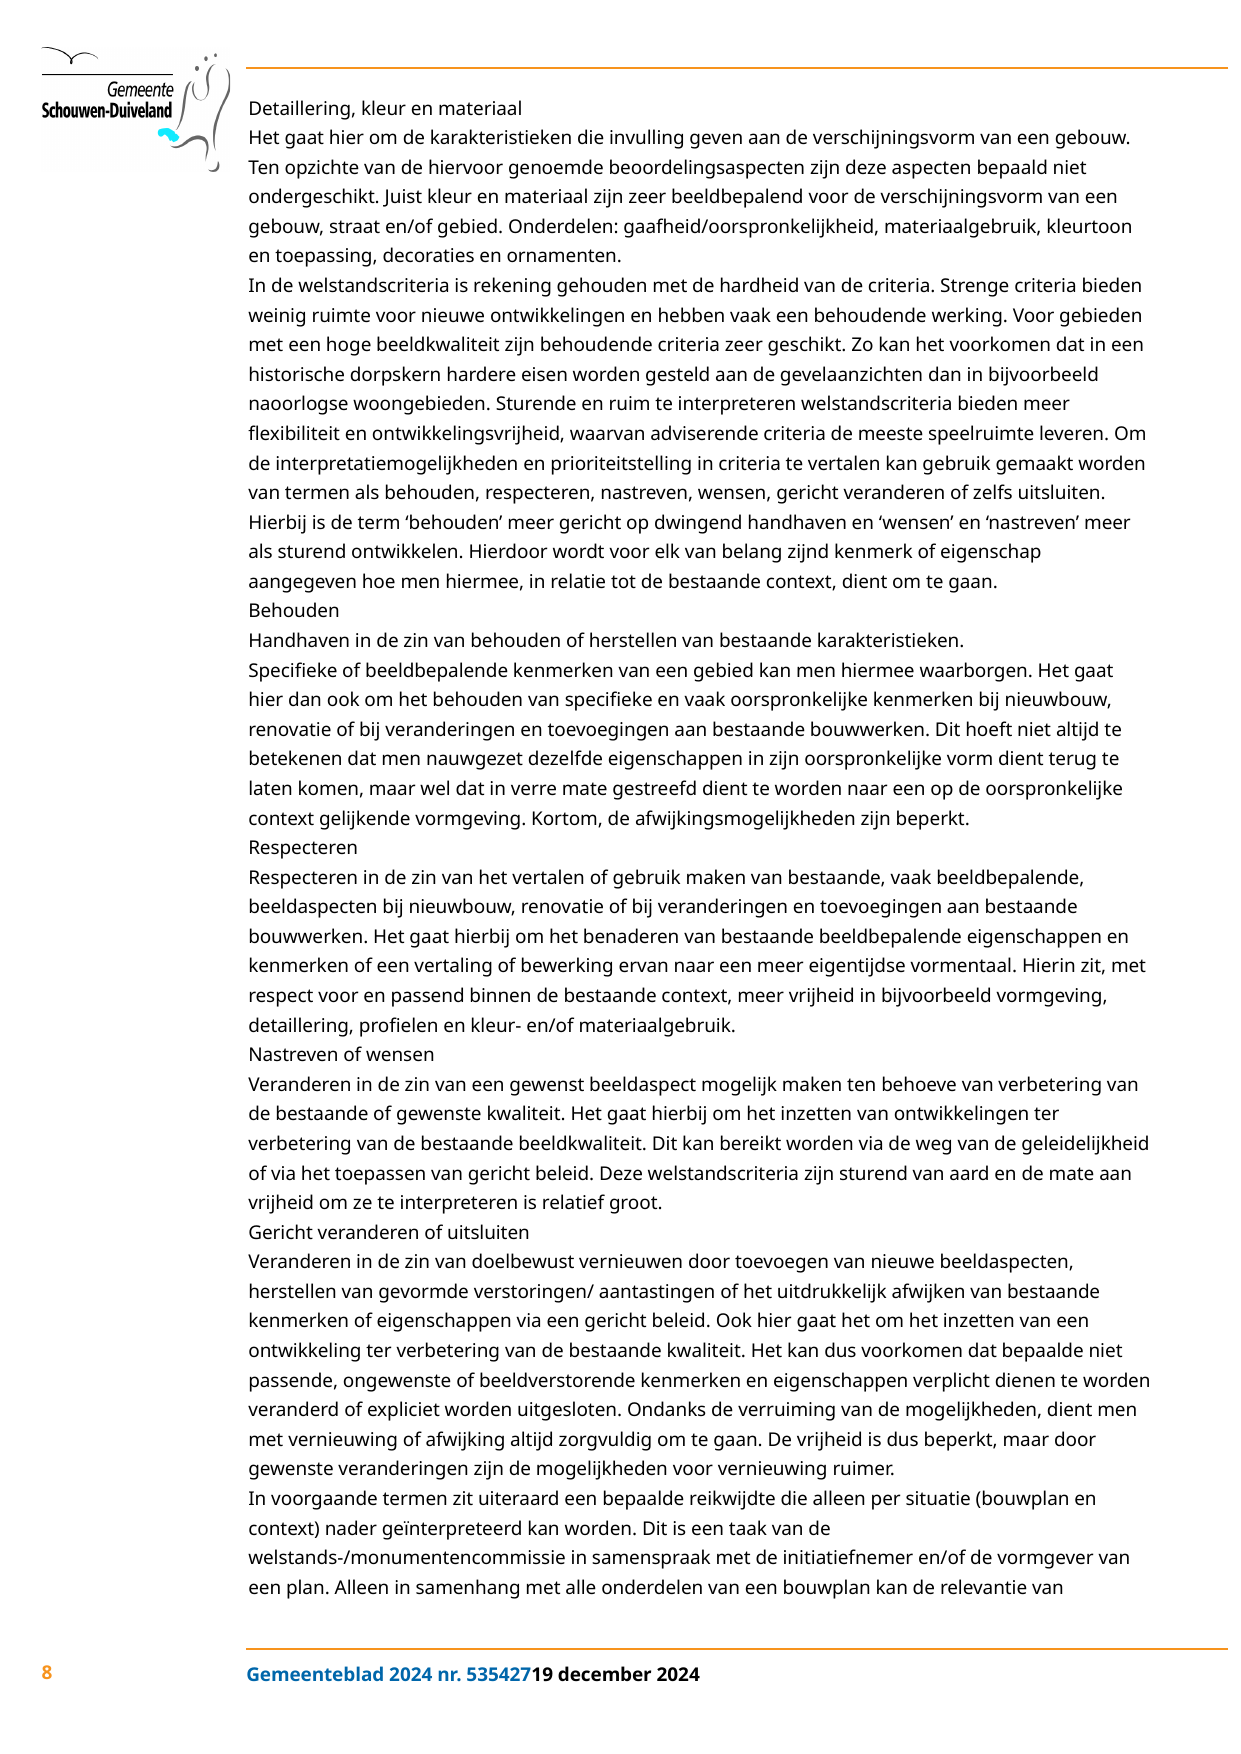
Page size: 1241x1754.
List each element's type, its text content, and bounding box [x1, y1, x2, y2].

text Het gaat hier om de karakteristieken die invulling geven aan de verschijningsvorm van een gebouw. Ten opzichte van de hiervoor genoemde beoordelingsaspecten zijn deze aspecten bepaald niet ondergeschikt. Juist kleur en materiaal zijn zeer beeldbepalend voor de verschijningsvorm van een gebouw, straat en/of gebied. Onderdelen: gaafheid/oorspronkelijkheid, materiaalgebruik, kleurtoon en toepassing, decoraties en ornamenten. [248, 124, 1152, 268]
text Nastreven of wensen [248, 1041, 1152, 1067]
text In de welstandscriteria is rekening gehouden met de hardheid van de criteria. Strenge criteria bieden weinig ruimte voor nieuwe ontwikkelingen en hebben vaak een behoudende werking. Voor gebieden met een hoge beeldkwaliteit zijn behoudende criteria zeer geschikt. Zo kan het voorkomen dat in een historische dorpskern hardere eisen worden gesteld aan de gevelaanzichten dan in bijvoorbeeld naoorlogse woongebieden. Sturende en ruim te interpreteren welstandscriteria bieden meer flexibiliteit en ontwikkelingsvrijheid, waarvan adviserende criteria de meeste speelruimte leveren. Om de interpretatiemogelijkheden en prioriteitstelling in criteria te vertalen kan gebruik gemaakt worden van termen als behouden, respecteren, nastreven, wensen, gericht veranderen of zelfs uitsluiten. Hierbij is de term ‘behouden’ meer gericht op dwingend handhaven en ‘wensen’ en ‘nastreven’ meer als sturend ontwikkelen. Hierdoor wordt voor elk van belang zijnd kenmerk of eigenschap aangegeven hoe men hiermee, in relatie tot de bestaande context, dient om te gaan. [248, 272, 1152, 594]
text Veranderen in de zin van een gewenst beeldaspect mogelijk maken ten behoeve van verbetering van de bestaande of gewenste kwaliteit. Het gaat hierbij om het inzetten van ontwikkelingen ter verbetering van de bestaande beeldkwaliteit. Dit kan bereikt worden via de weg van de geleidelijkheid of via het toepassen van gericht beleid. Deze welstandscriteria zijn sturend van aard en de mate aan vrijheid om ze te interpreteren is relatief groot. [248, 1071, 1152, 1215]
text Specifieke of beeldbepalende kenmerken van een gebied kan men hiermee waarborgen. Het gaat hier dan ook om het behouden van specifieke en vaak oorspronkelijke kenmerken bij nieuwbouw, renovatie of bij veranderingen en toevoegingen aan bestaande bouwwerken. Dit hoeft niet altijd te betekenen dat men nauwgezet dezelfde eigenschappen in zijn oorspronkelijke vorm dient terug te laten komen, maar wel dat in verre mate gestreefd dient te worden naar een op de oorspronkelijke context gelijkende vormgeving. Kortom, de afwijkingsmogelijkheden zijn beperkt. [248, 657, 1152, 831]
text Respecteren [248, 834, 1152, 860]
text Detaillering, kleur en materiaal [248, 95, 1152, 121]
text Behouden [248, 598, 1152, 623]
picture [41, 47, 231, 172]
text Respecteren in de zin van het vertalen of gebruik maken van bestaande, vaak beeldbepalende, beeldaspecten bij nieuwbouw, renovatie of bij veranderingen en toevoegingen aan bestaande bouwwerken. Het gaat hierbij om het benaderen van bestaande beeldbepalende eigenschappen en kenmerken of een vertaling of bewerking ervan naar een meer eigentijdse vormentaal. Hierin zit, met respect voor en passend binnen de bestaande context, meer vrijheid in bijvoorbeeld vormgeving, detaillering, profielen en kleur- en/of materiaalgebruik. [248, 864, 1152, 1038]
text Handhaven in de zin van behouden of herstellen van bestaande karakteristieken. [248, 627, 1152, 653]
text In voorgaande termen zit uiteraard een bepaalde reikwijdte die alleen per situatie (bouwplan en context) nader geïnterpreteerd kan worden. Dit is een taak van de welstands-/monumentencommissie in samenspraak met de initiatiefnemer en/of de vormgever van een plan. Alleen in samenhang met alle onderdelen van een bouwplan kan de relevantie van [248, 1485, 1152, 1600]
text Gericht veranderen of uitsluiten [248, 1219, 1152, 1245]
text Veranderen in de zin van doelbewust vernieuwen door toevoegen van nieuwe beeldaspecten, herstellen van gevormde verstoringen/ aantastingen of het uitdrukkelijk afwijken van bestaande kenmerken of eigenschappen via een gericht beleid. Ook hier gaat het om het inzetten van een ontwikkeling ter verbetering van de bestaande kwaliteit. Het kan dus voorkomen dat bepaalde niet passende, ongewenste of beeldverstorende kenmerken en eigenschappen verplicht dienen te worden veranderd of expliciet worden uitgesloten. Ondanks de verruiming van de mogelijkheden, dient men met vernieuwing of afwijking altijd zorgvuldig om te gaan. De vrijheid is dus beperkt, maar door gewenste veranderingen zijn de mogelijkheden voor vernieuwing ruimer. [248, 1248, 1152, 1481]
